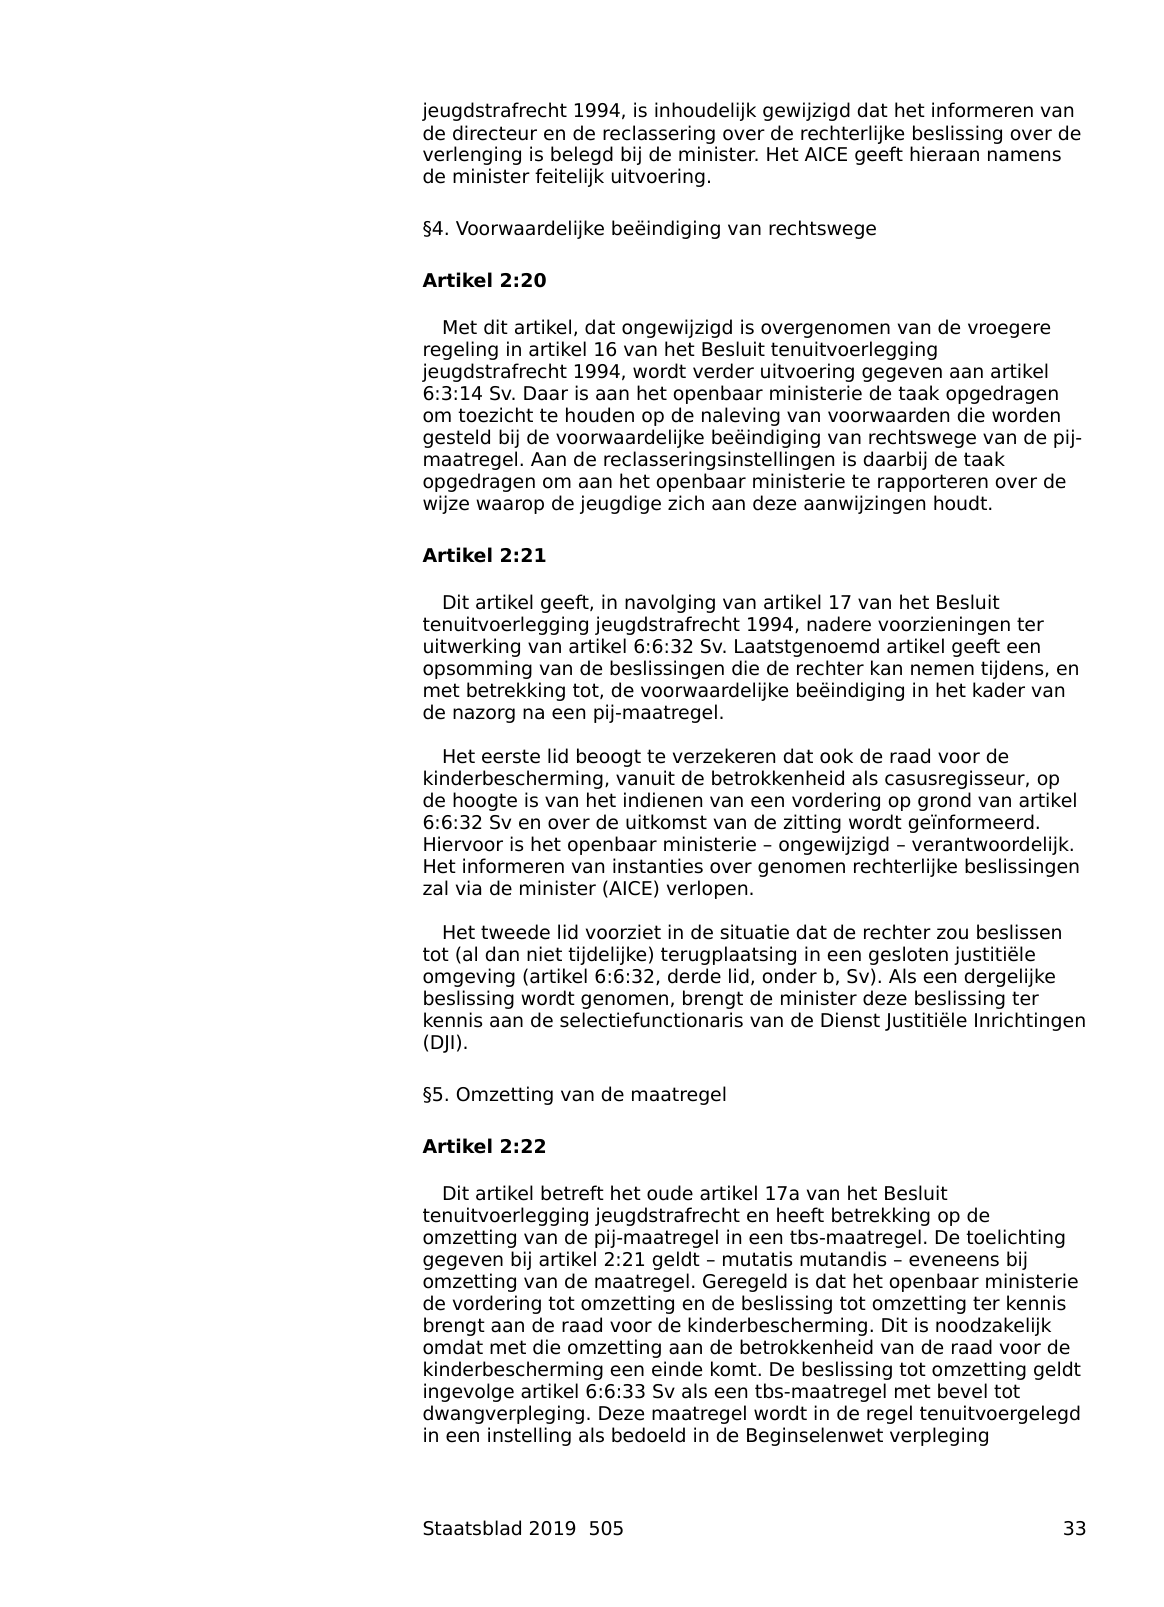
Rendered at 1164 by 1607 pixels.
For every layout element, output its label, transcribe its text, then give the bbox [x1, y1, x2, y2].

text Dit artikel betreft het oude artikel 17a van het Besluit tenuitvoerlegging jeugdstrafrecht en heeft betrekking op de omzetting van de pij-maatregel in een tbs-maatregel. De toelichting gegeven bij artikel 2:21 geldt – mutatis mutandis – eveneens bij omzetting van de maatregel. Geregeld is dat het openbaar ministerie de vordering tot omzetting en de beslissing tot omzetting ter kennis brengt aan de raad voor de kinderbescherming. Dit is noodzakelijk omdat met die omzetting aan de betrokkenheid van de raad voor de kinderbescherming een einde komt. De beslissing tot omzetting geldt ingevolge artikel 6:6:33 Sv als een tbs-maatregel met bevel tot dwangverpleging. Deze maatregel wordt in de regel tenuitvoergelegd in een instelling als bedoeld in de Beginselenwet verpleging [422, 1183, 1087, 1447]
subtitle §4. Voorwaardelijke beëindiging van rechtswege [422, 218, 1087, 240]
subtitle Artikel 2:20 [422, 270, 1087, 292]
text Dit artikel geeft, in navolging van artikel 17 van het Besluit tenuitvoerlegging jeugdstrafrecht 1994, nadere voorzieningen ter uitwerking van artikel 6:6:32 Sv. Laatstgenoemd artikel geeft een opsomming van de beslissingen die de rechter kan nemen tijdens, en met betrekking tot, de voorwaardelijke beëindiging in het kader van de nazorg na een pij-maatregel. [422, 592, 1087, 724]
subtitle Artikel 2:21 [422, 545, 1087, 567]
text Het eerste lid beoogt te verzekeren dat ook de raad voor de kinderbescherming, vanuit de betrokkenheid als casusregisseur, op de hoogte is van het indienen van een vordering op grond van artikel 6:6:32 Sv en over de uitkomst van de zitting wordt geïnformeerd. Hiervoor is het openbaar ministerie – ongewijzigd – verantwoordelijk. Het informeren van instanties over genomen rechterlijke beslissingen zal via de minister (AICE) verlopen. [422, 746, 1087, 900]
subtitle §5. Omzetting van de maatregel [422, 1084, 1087, 1106]
text Met dit artikel, dat ongewijzigd is overgenomen van de vroegere regeling in artikel 16 van het Besluit tenuitvoerlegging jeugdstrafrecht 1994, wordt verder uitvoering gegeven aan artikel 6:3:14 Sv. Daar is aan het openbaar ministerie de taak opgedragen om toezicht te houden op de naleving van voorwaarden die worden gesteld bij de voorwaardelijke beëindiging van rechtswege van de pij-maatregel. Aan de reclasseringsinstellingen is daarbij de taak opgedragen om aan het openbaar ministerie te rapporteren over de wijze waarop de jeugdige zich aan deze aanwijzingen houdt. [422, 317, 1087, 515]
text Het tweede lid voorziet in de situatie dat de rechter zou beslissen tot (al dan niet tijdelijke) terugplaatsing in een gesloten justitiële omgeving (artikel 6:6:32, derde lid, onder b, Sv). Als een dergelijke beslissing wordt genomen, brengt de minister deze beslissing ter kennis aan de selectiefunctionaris van de Dienst Justitiële Inrichtingen (DJI). [422, 922, 1087, 1054]
text jeugdstrafrecht 1994, is inhoudelijk gewijzigd dat het informeren van de directeur en de reclassering over de rechterlijke beslissing over de verlenging is belegd bij de minister. Het AICE geeft hieraan namens de minister feitelijk uitvoering. [422, 100, 1087, 188]
subtitle Artikel 2:22 [422, 1136, 1087, 1158]
